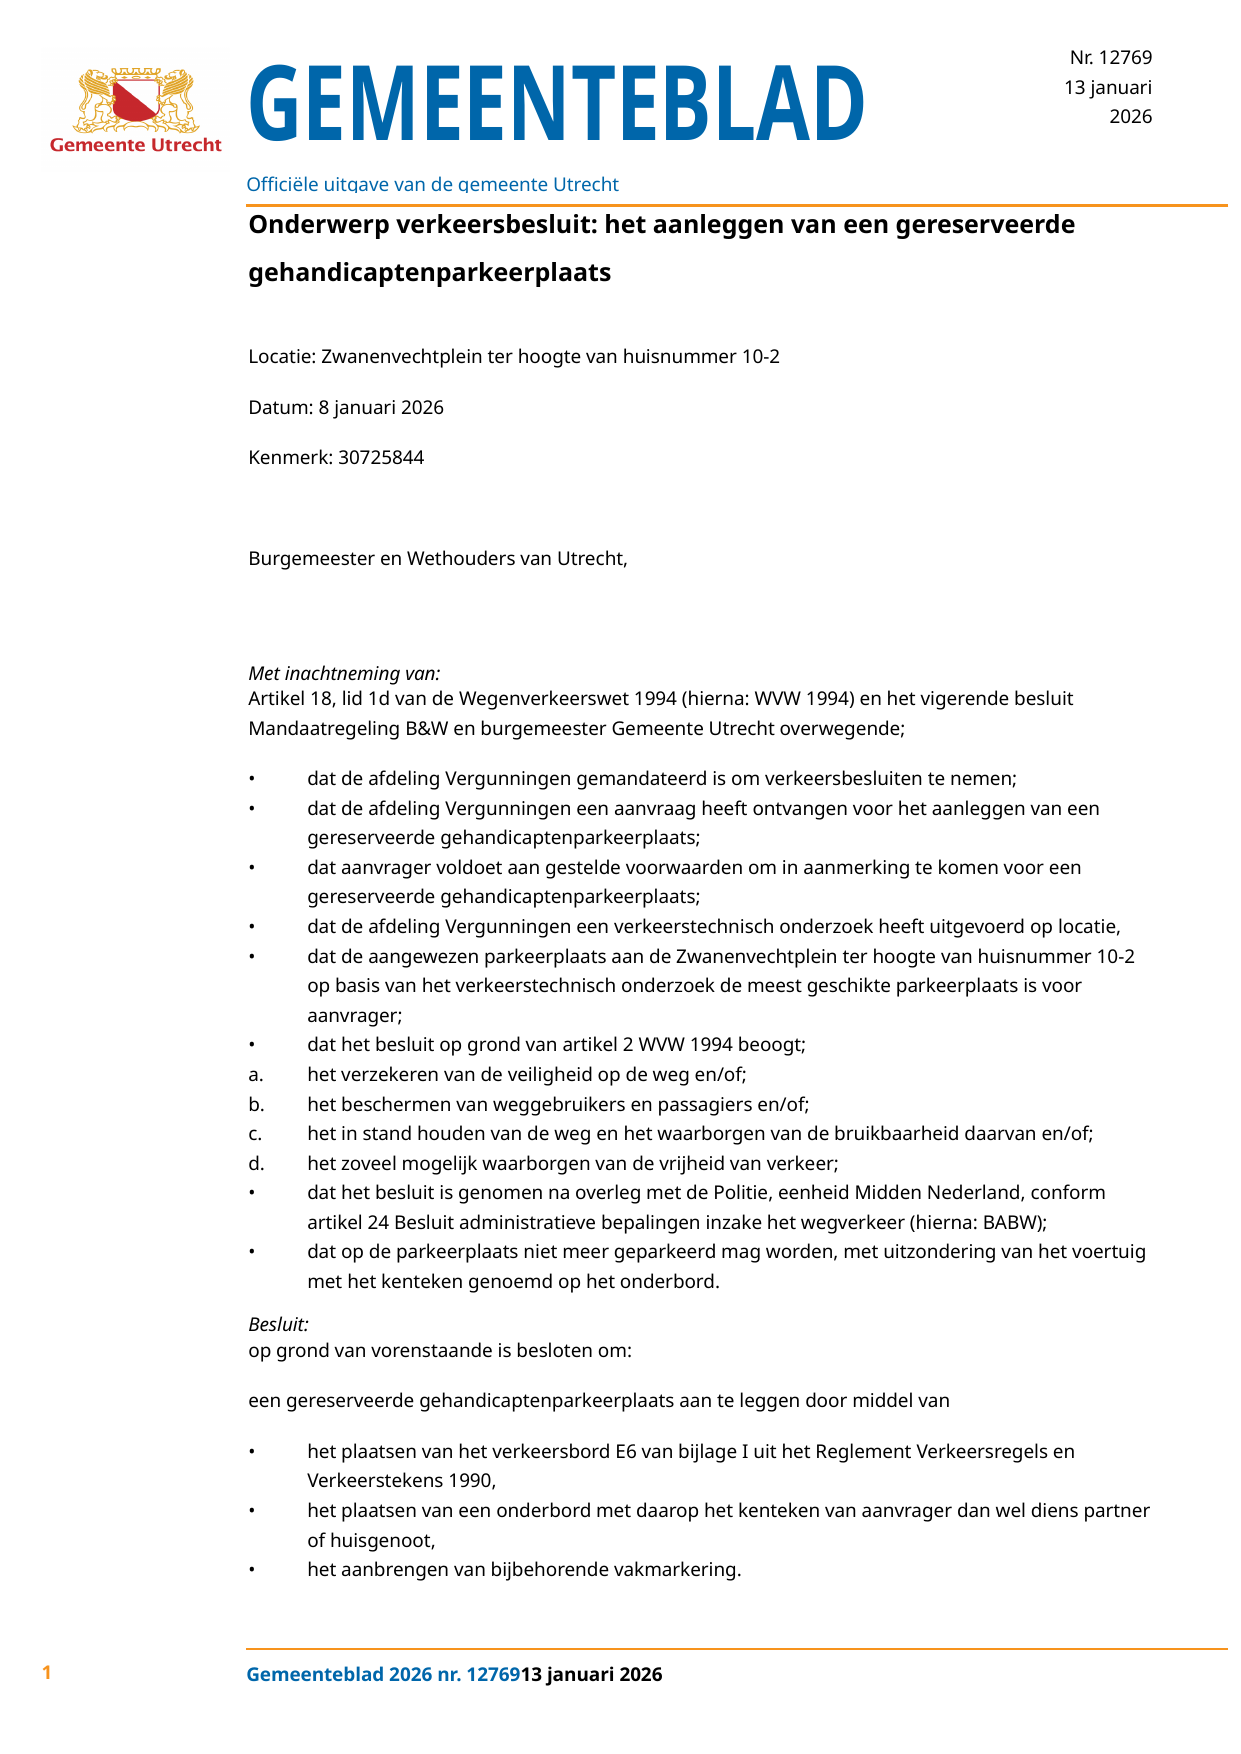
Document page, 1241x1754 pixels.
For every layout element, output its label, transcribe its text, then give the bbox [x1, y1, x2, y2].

list dat aanvrager voldoet aan gestelde voorwaarden om in aanmerking te komen voor een gereserveerde gehandicaptenparkeerplaats; [248, 854, 1152, 909]
list dat de aangewezen parkeerplaats aan de Zwanenvechtplein ter hoogte van huisnummer 10-2 op basis van het verkeerstechnisch onderzoek de meest geschikte parkeerplaats is voor aanvrager; [248, 943, 1152, 1028]
text Besluit: [248, 1311, 1152, 1337]
list het plaatsen van het verkeersbord E6 van bijlage I uit het Reglement Verkeersregels en Verkeerstekens 1990, [248, 1438, 1152, 1493]
list het in stand houden van de weg en het waarborgen van de bruikbaarheid daarvan en/of; [248, 1120, 1152, 1146]
list dat de afdeling Vergunningen gemandateerd is om verkeersbesluiten te nemen; [248, 765, 1152, 791]
list het verzekeren van de veiligheid op de weg en/of; [248, 1061, 1152, 1087]
list het beschermen van weggebruikers en passagiers en/of; [248, 1091, 1152, 1117]
text een gereserveerde gehandicaptenparkeerplaats aan te leggen door middel van [248, 1388, 1152, 1413]
text Locatie: Zwanenvechtplein ter hoogte van huisnummer 10-2 [248, 344, 1152, 369]
list dat de afdeling Vergunningen een verkeerstechnisch onderzoek heeft uitgevoerd op locatie, [248, 913, 1152, 939]
list dat het besluit is genomen na overleg met de Politie, eenheid Midden Nederland, conform artikel 24 Besluit administratieve bepalingen inzake het wegverkeer (hierna: BABW); [248, 1179, 1152, 1235]
text op grond van vorenstaande is besloten om: [248, 1337, 1152, 1363]
list het plaatsen van een onderbord met daarop het kenteken van aanvrager dan wel diens partner of huisgenoot, [248, 1497, 1152, 1552]
text Met inachtneming van: [248, 660, 1152, 685]
text Datum: 8 januari 2026 [248, 394, 1152, 420]
text Kenmerk: 30725844 [248, 444, 1152, 470]
list het zoveel mogelijk waarborgen van de vrijheid van verkeer; [248, 1150, 1152, 1176]
text Artikel 18, lid 1d van de Wegenverkeerswet 1994 (hierna: WVW 1994) en het vigerende besluit Mandaatregeling B&W en burgemeester Gemeente Utrecht overwegende; [248, 685, 1152, 741]
picture [41, 47, 231, 172]
list dat het besluit op grond van artikel 2 WVW 1994 beoogt; [248, 1032, 1152, 1057]
list dat op de parkeerplaats niet meer geparkeerd mag worden, met uitzondering van het voertuig met het kenteken genoemd op het onderbord. [248, 1239, 1152, 1294]
text Onderwerp verkeersbesluit: het aanleggen van een gereserveerde gehandicaptenparkeerplaats [248, 207, 1152, 288]
text Burgemeester en Wethouders van Utrecht, [248, 545, 1152, 571]
list dat de afdeling Vergunningen een aanvraag heeft ontvangen voor het aanleggen van een gereserveerde gehandicaptenparkeerplaats; [248, 795, 1152, 850]
list het aanbrengen van bijbehorende vakmarkering. [248, 1556, 1152, 1582]
